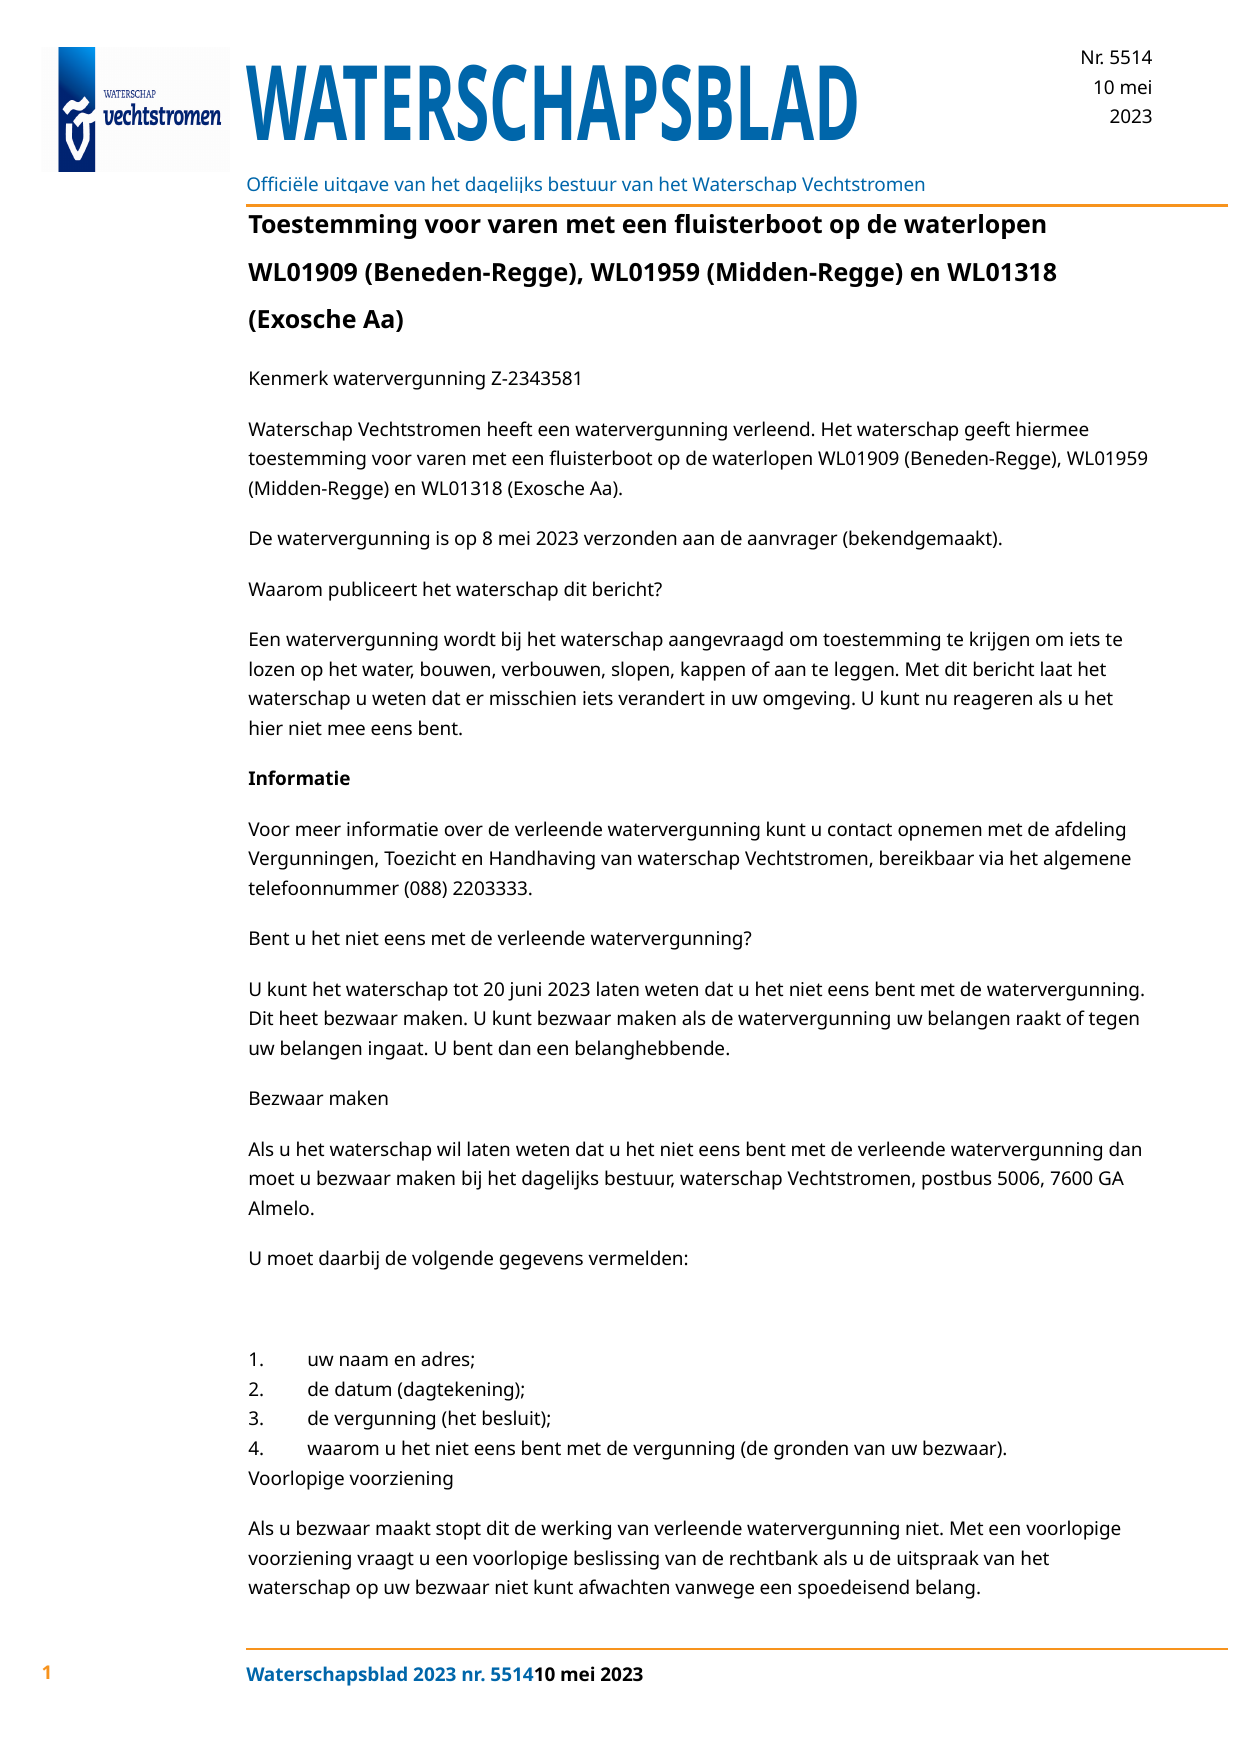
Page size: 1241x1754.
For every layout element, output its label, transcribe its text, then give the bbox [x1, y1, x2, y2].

text Bent u het niet eens met de verleende watervergunning? [248, 926, 1152, 951]
list waarom u het niet eens bent met de vergunning (de gronden van uw bezwaar). [248, 1435, 1152, 1461]
text Voor meer informatie over de verleende watervergunning kunt u contact opnemen met de afdeling Vergunningen, Toezicht en Handhaving van waterschap Vechtstromen, bereikbaar via het algemene telefoonnummer (088) 2203333. [248, 816, 1152, 901]
text U kunt het waterschap tot 20 juni 2023 laten weten dat u het niet eens bent met de watervergunning. Dit heet bezwaar maken. U kunt bezwaar maken als de watervergunning uw belangen raakt of tegen uw belangen ingaat. U bent dan een belanghebbende. [248, 976, 1152, 1061]
text U moet daarbij de volgende gegevens vermelden: [248, 1246, 1152, 1271]
list uw naam en adres; [248, 1346, 1152, 1372]
text De watervergunning is op 8 mei 2023 verzonden aan de aanvrager (bekendgemaakt). [248, 526, 1152, 551]
list de vergunning (het besluit); [248, 1406, 1152, 1431]
list de datum (dagtekening); [248, 1376, 1152, 1402]
picture [41, 47, 231, 172]
text Waarom publiceert het waterschap dit bericht? [248, 576, 1152, 602]
text Als u bezwaar maakt stopt dit de werking van verleende watervergunning niet. Met een voorlopige voorziening vraagt u een voorlopige beslissing van de rechtbank als u de uitspraak van het waterschap op uw bezwaar niet kunt afwachten vanwege een spoedeisend belang. [248, 1515, 1152, 1600]
text Toestemming voor varen met een fluisterboot op de waterlopen WL01909 (Beneden-Regge), WL01959 (Midden-Regge) en WL01318 (Exosche Aa) [248, 207, 1152, 336]
text Als u het waterschap wil laten weten dat u het niet eens bent met de verleende watervergunning dan moet u bezwaar maken bij het dagelijks bestuur, waterschap Vechtstromen, postbus 5006, 7600 GA Almelo. [248, 1136, 1152, 1221]
text Informatie [248, 766, 1152, 791]
text Waterschap Vechtstromen heeft een watervergunning verleend. Het waterschap geeft hiermee toestemming voor varen met een fluisterboot op de waterlopen WL01909 (Beneden-Regge), WL01959 (Midden-Regge) en WL01318 (Exosche Aa). [248, 416, 1152, 501]
text Kenmerk watervergunning Z-2343581 [248, 366, 1152, 391]
text Een watervergunning wordt bij het waterschap aangevraagd om toestemming te krijgen om iets te lozen op het water, bouwen, verbouwen, slopen, kappen of aan te leggen. Met dit bericht laat het waterschap u weten dat er misschien iets verandert in uw omgeving. U kunt nu reageren als u het hier niet mee eens bent. [248, 626, 1152, 741]
text Bezwaar maken [248, 1086, 1152, 1111]
text Voorlopige voorziening [248, 1465, 1152, 1490]
